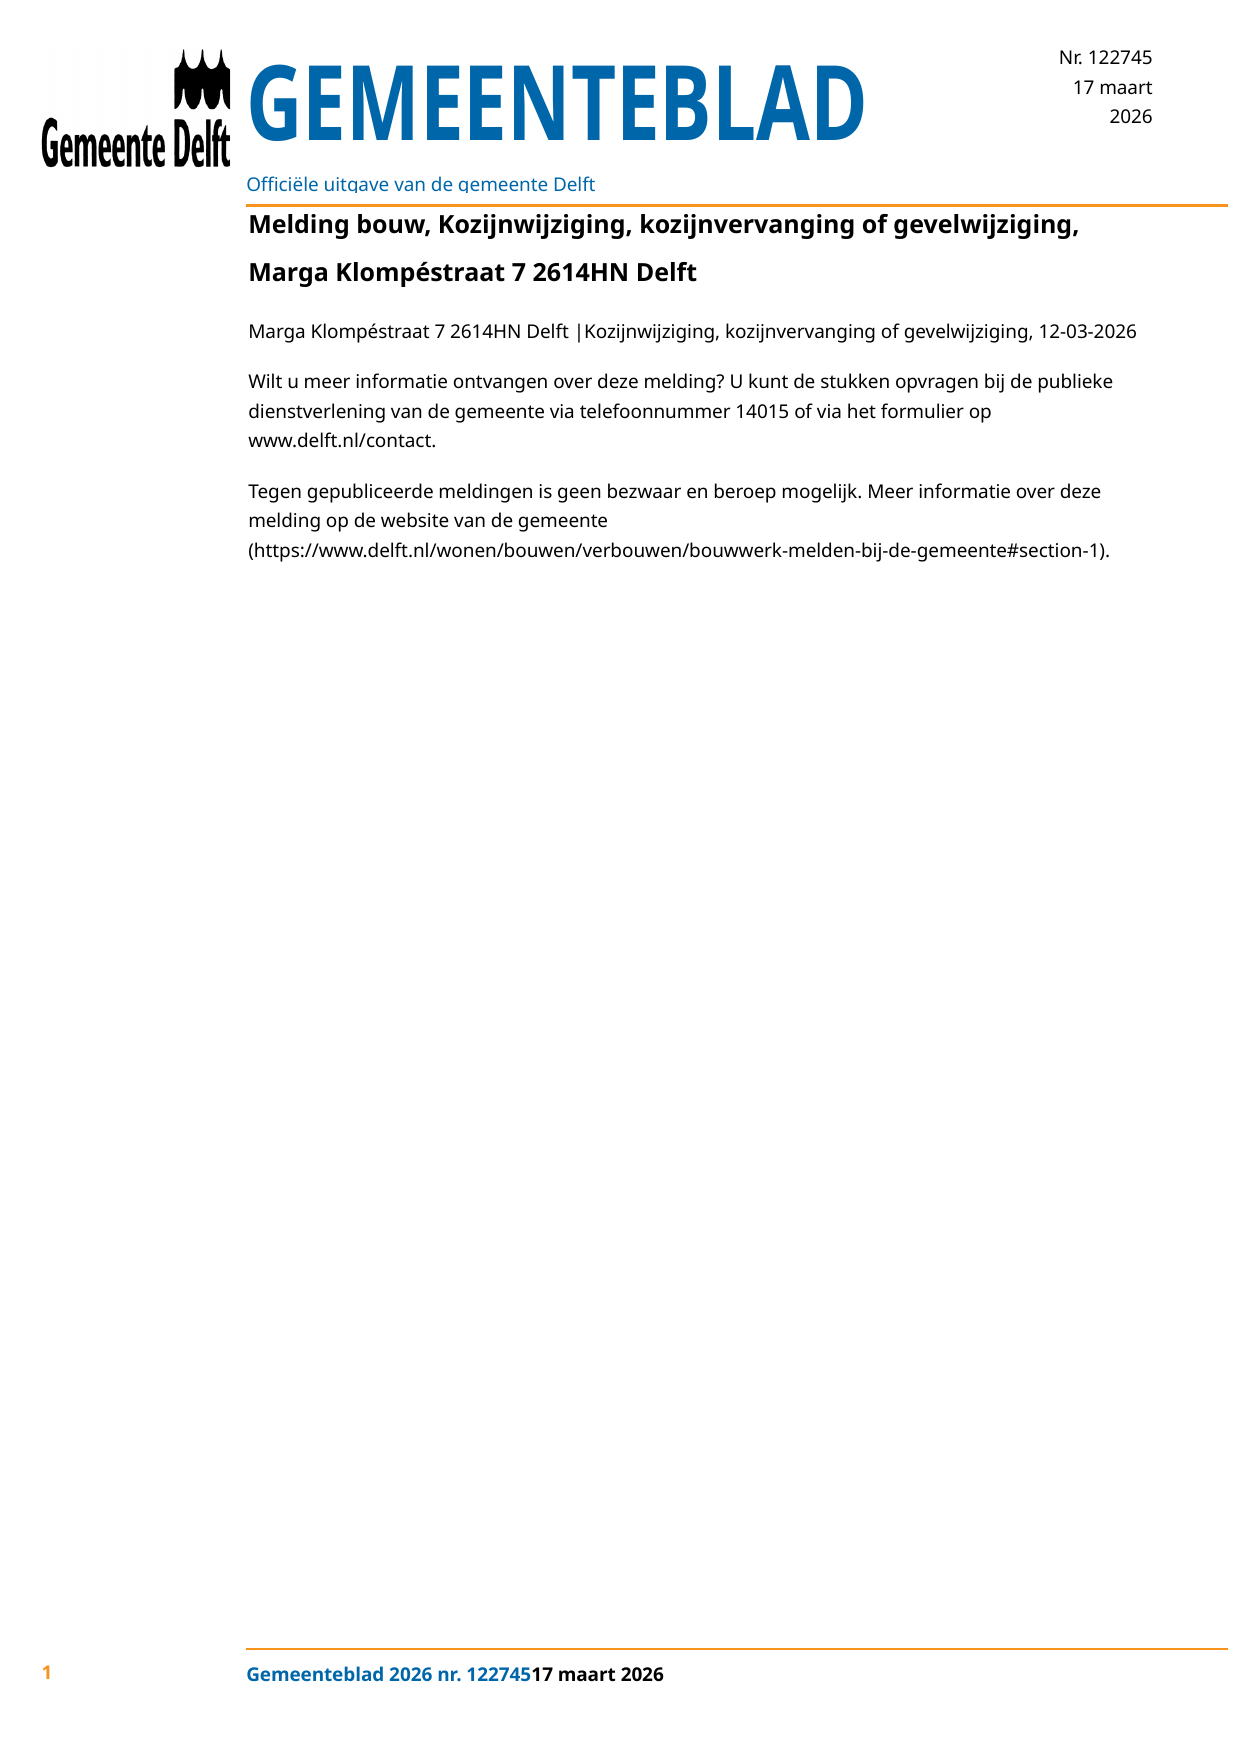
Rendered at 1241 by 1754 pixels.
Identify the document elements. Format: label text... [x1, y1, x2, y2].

text Melding bouw, Kozijnwijziging, kozijnvervanging of gevelwijziging, Marga Klompéstraat 7 2614HN Delft [248, 207, 1152, 288]
picture [41, 47, 231, 172]
text Tegen gepubliceerde meldingen is geen bezwaar en beroep mogelijk. Meer informatie over deze melding op de website van de gemeente (https://www.delft.nl/wonen/bouwen/verbouwen/bouwwerk-melden-bij-de-gemeente#section-1). [248, 478, 1152, 563]
text Marga Klompéstraat 7 2614HN Delft |Kozijnwijziging, kozijnvervanging of gevelwijziging, 12-03-2026 [248, 318, 1152, 344]
text Wilt u meer informatie ontvangen over deze melding? U kunt de stukken opvragen bij de publieke dienstverlening van de gemeente via telefoonnummer 14015 of via het formulier op www.delft.nl/contact. [248, 368, 1152, 453]
